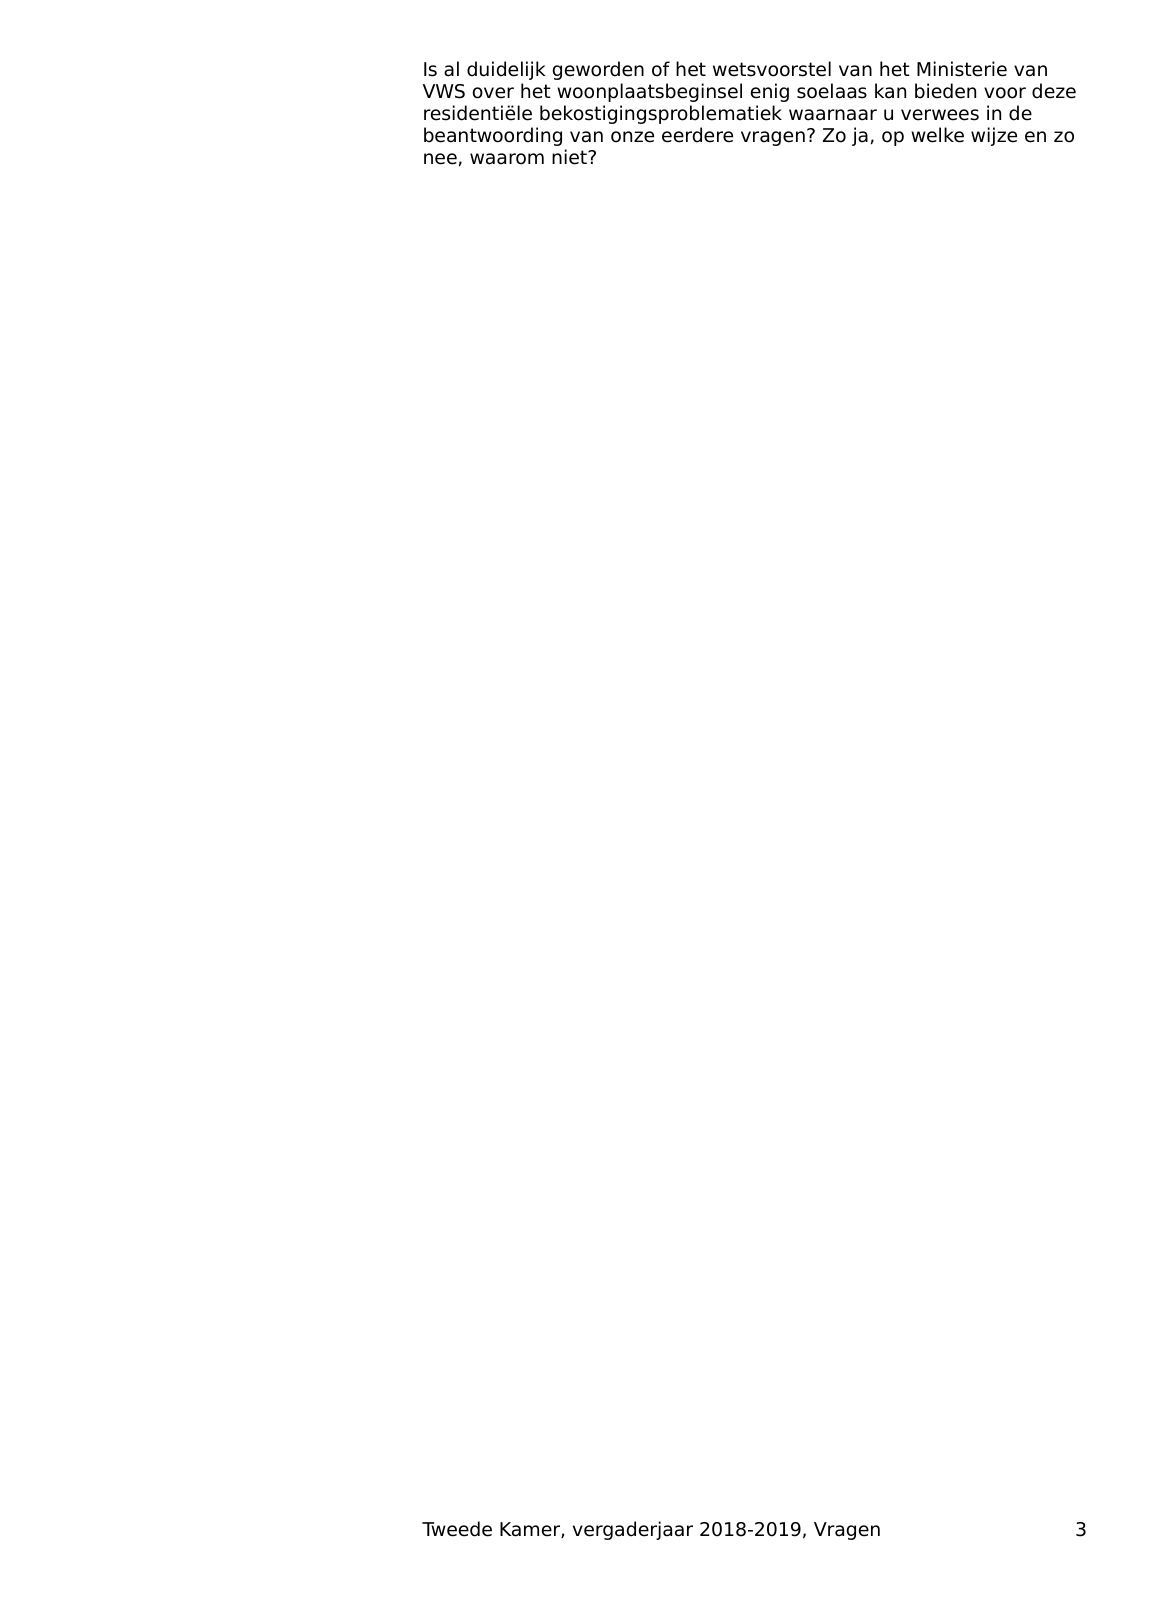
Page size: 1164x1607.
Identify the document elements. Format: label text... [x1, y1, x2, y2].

text Is al duidelijk geworden of het wetsvoorstel van het Ministerie van VWS over het woonplaatsbeginsel enig soelaas kan bieden voor deze residentiële bekostigingsproblematiek waarnaar u verwees in de beantwoording van onze eerdere vragen? Zo ja, op welke wijze en zo nee, waarom niet? [422, 59, 1087, 169]
